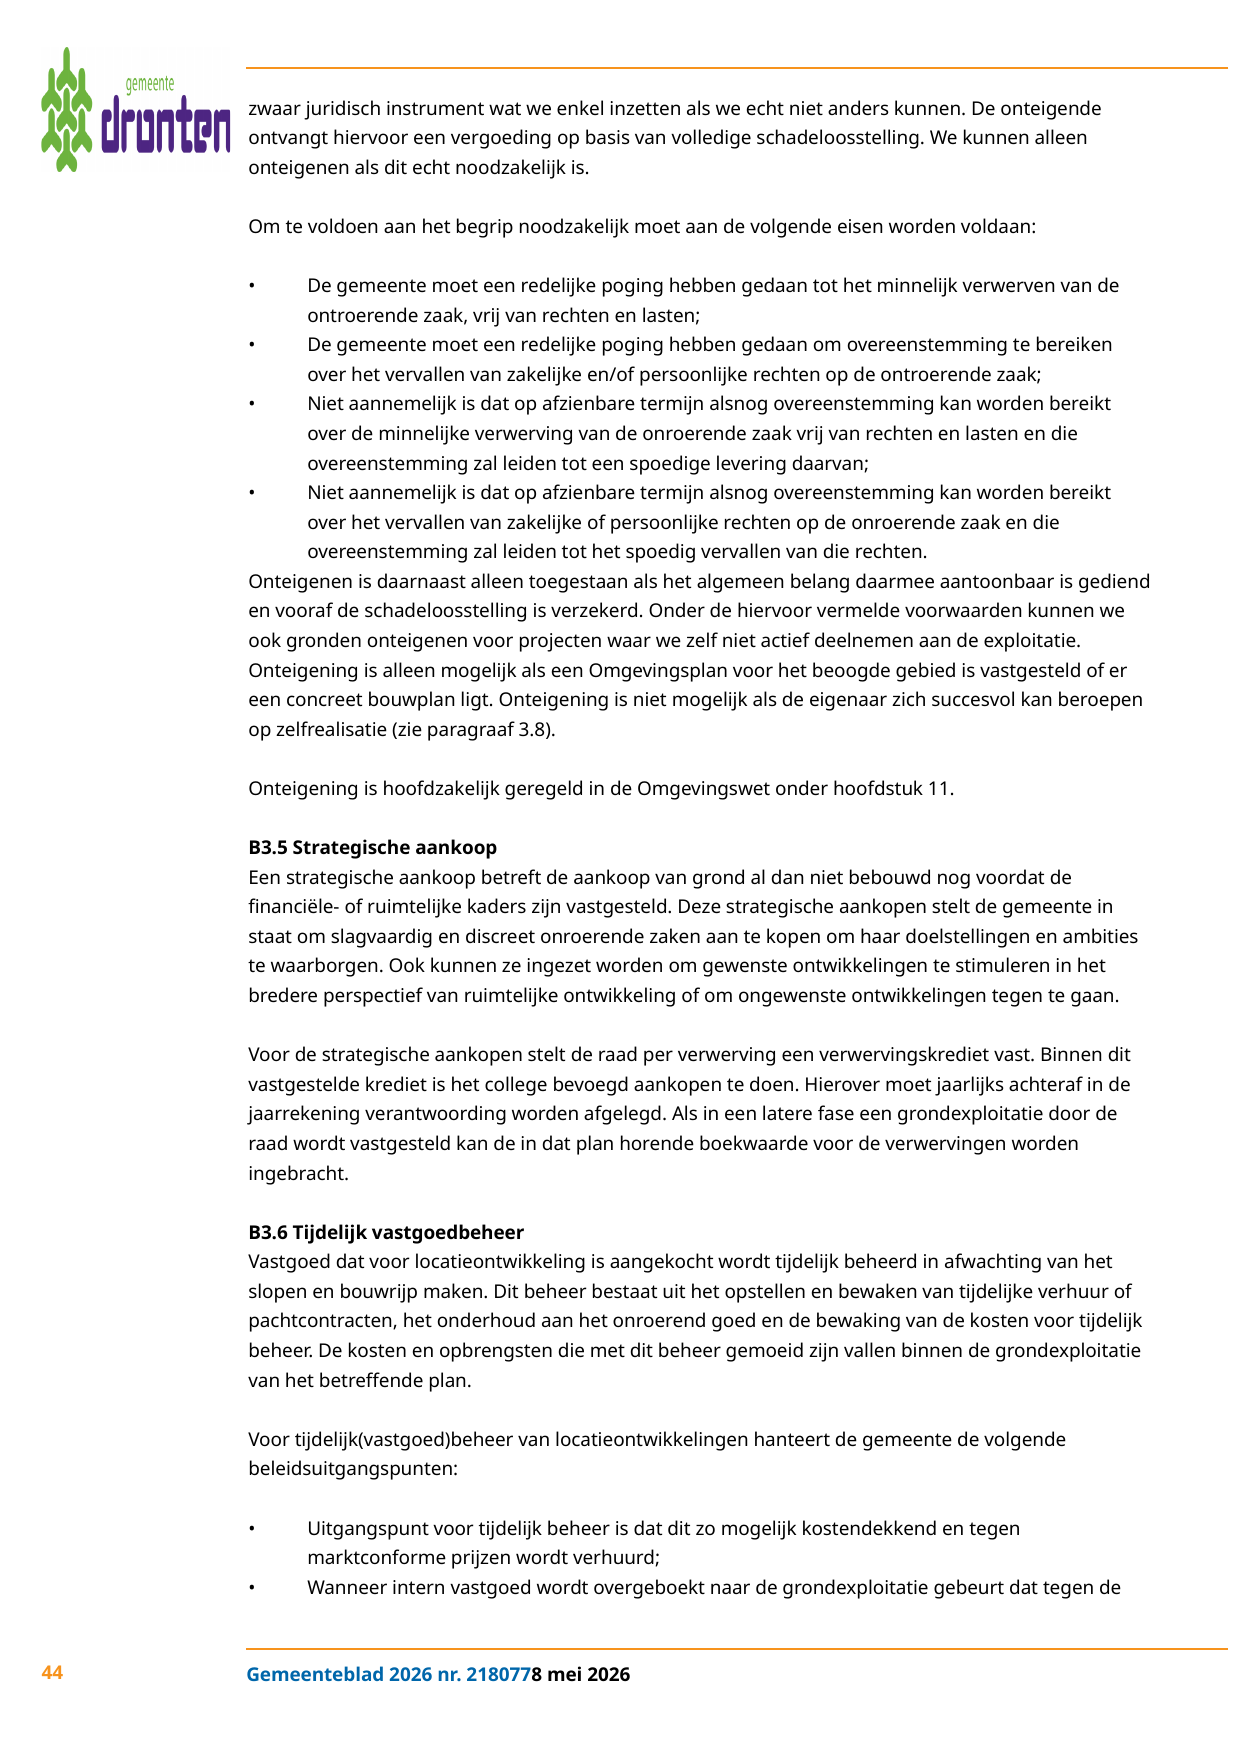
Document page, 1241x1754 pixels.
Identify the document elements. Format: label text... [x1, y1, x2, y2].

list De gemeente moet een redelijke poging hebben gedaan om overeenstemming te bereiken over het vervallen van zakelijke en/of persoonlijke rechten op de ontroerende zaak; [248, 331, 1152, 387]
text Voor tijdelijk(vastgoed)beheer van locatieontwikkelingen hanteert de gemeente de volgende beleidsuitgangspunten: [248, 1426, 1152, 1481]
picture [41, 47, 231, 172]
text B3.6 Tijdelijk vastgoedbeheer [248, 1219, 1152, 1245]
text Een strategische aankoop betreft de aankoop van grond al dan niet bebouwd nog voordat de financiële- of ruimtelijke kaders zijn vastgesteld. Deze strategische aankopen stelt de gemeente in staat om slagvaardig en discreet onroerende zaken aan te kopen om haar doelstellingen en ambities te waarborgen. Ook kunnen ze ingezet worden om gewenste ontwikkelingen te stimuleren in het bredere perspectief van ruimtelijke ontwikkeling of om ongewenste ontwikkelingen tegen te gaan. [248, 864, 1152, 1008]
list De gemeente moet een redelijke poging hebben gedaan tot het minnelijk verwerven van de ontroerende zaak, vrij van rechten en lasten; [248, 272, 1152, 328]
list Uitgangspunt voor tijdelijk beheer is dat dit zo mogelijk kostendekkend en tegen marktconforme prijzen wordt verhuurd; [248, 1515, 1152, 1570]
text Onteigenen is daarnaast alleen toegestaan als het algemeen belang daarmee aantoonbaar is gediend en vooraf de schadeloosstelling is verzekerd. Onder de hiervoor vermelde voorwaarden kunnen we ook gronden onteigenen voor projecten waar we zelf niet actief deelnemen aan de exploitatie. Onteigening is alleen mogelijk als een Omgevingsplan voor het beoogde gebied is vastgesteld of er een concreet bouwplan ligt. Onteigening is niet mogelijk als de eigenaar zich succesvol kan beroepen op zelfrealisatie (zie paragraaf 3.8). [248, 568, 1152, 742]
text zwaar juridisch instrument wat we enkel inzetten als we echt niet anders kunnen. De onteigende ontvangt hiervoor een vergoeding op basis van volledige schadeloosstelling. We kunnen alleen onteigenen als dit echt noodzakelijk is. [248, 95, 1152, 180]
list Wanneer intern vastgoed wordt overgeboekt naar de grondexploitatie gebeurt dat tegen de [248, 1574, 1152, 1600]
text B3.5 Strategische aankoop [248, 834, 1152, 860]
text Onteigening is hoofdzakelijk geregeld in de Omgevingswet onder hoofdstuk 11. [248, 775, 1152, 801]
list Niet aannemelijk is dat op afzienbare termijn alsnog overeenstemming kan worden bereikt over het vervallen van zakelijke of persoonlijke rechten op de onroerende zaak en die overeenstemming zal leiden tot het spoedig vervallen van die rechten. [248, 479, 1152, 564]
text Om te voldoen aan het begrip noodzakelijk moet aan de volgende eisen worden voldaan: [248, 213, 1152, 239]
list Niet aannemelijk is dat op afzienbare termijn alsnog overeenstemming kan worden bereikt over de minnelijke verwerving van de onroerende zaak vrij van rechten en lasten en die overeenstemming zal leiden tot een spoedige levering daarvan; [248, 391, 1152, 476]
text Voor de strategische aankopen stelt de raad per verwerving een verwervingskrediet vast. Binnen dit vastgestelde krediet is het college bevoegd aankopen te doen. Hierover moet jaarlijks achteraf in de jaarrekening verantwoording worden afgelegd. Als in een latere fase een grondexploitatie door de raad wordt vastgesteld kan de in dat plan horende boekwaarde voor de verwervingen worden ingebracht. [248, 1041, 1152, 1186]
text Vastgoed dat voor locatieontwikkeling is aangekocht wordt tijdelijk beheerd in afwachting van het slopen en bouwrijp maken. Dit beheer bestaat uit het opstellen en bewaken van tijdelijke verhuur of pachtcontracten, het onderhoud aan het onroerend goed en de bewaking van de kosten voor tijdelijk beheer. De kosten en opbrengsten die met dit beheer gemoeid zijn vallen binnen de grondexploitatie van het betreffende plan. [248, 1248, 1152, 1393]
